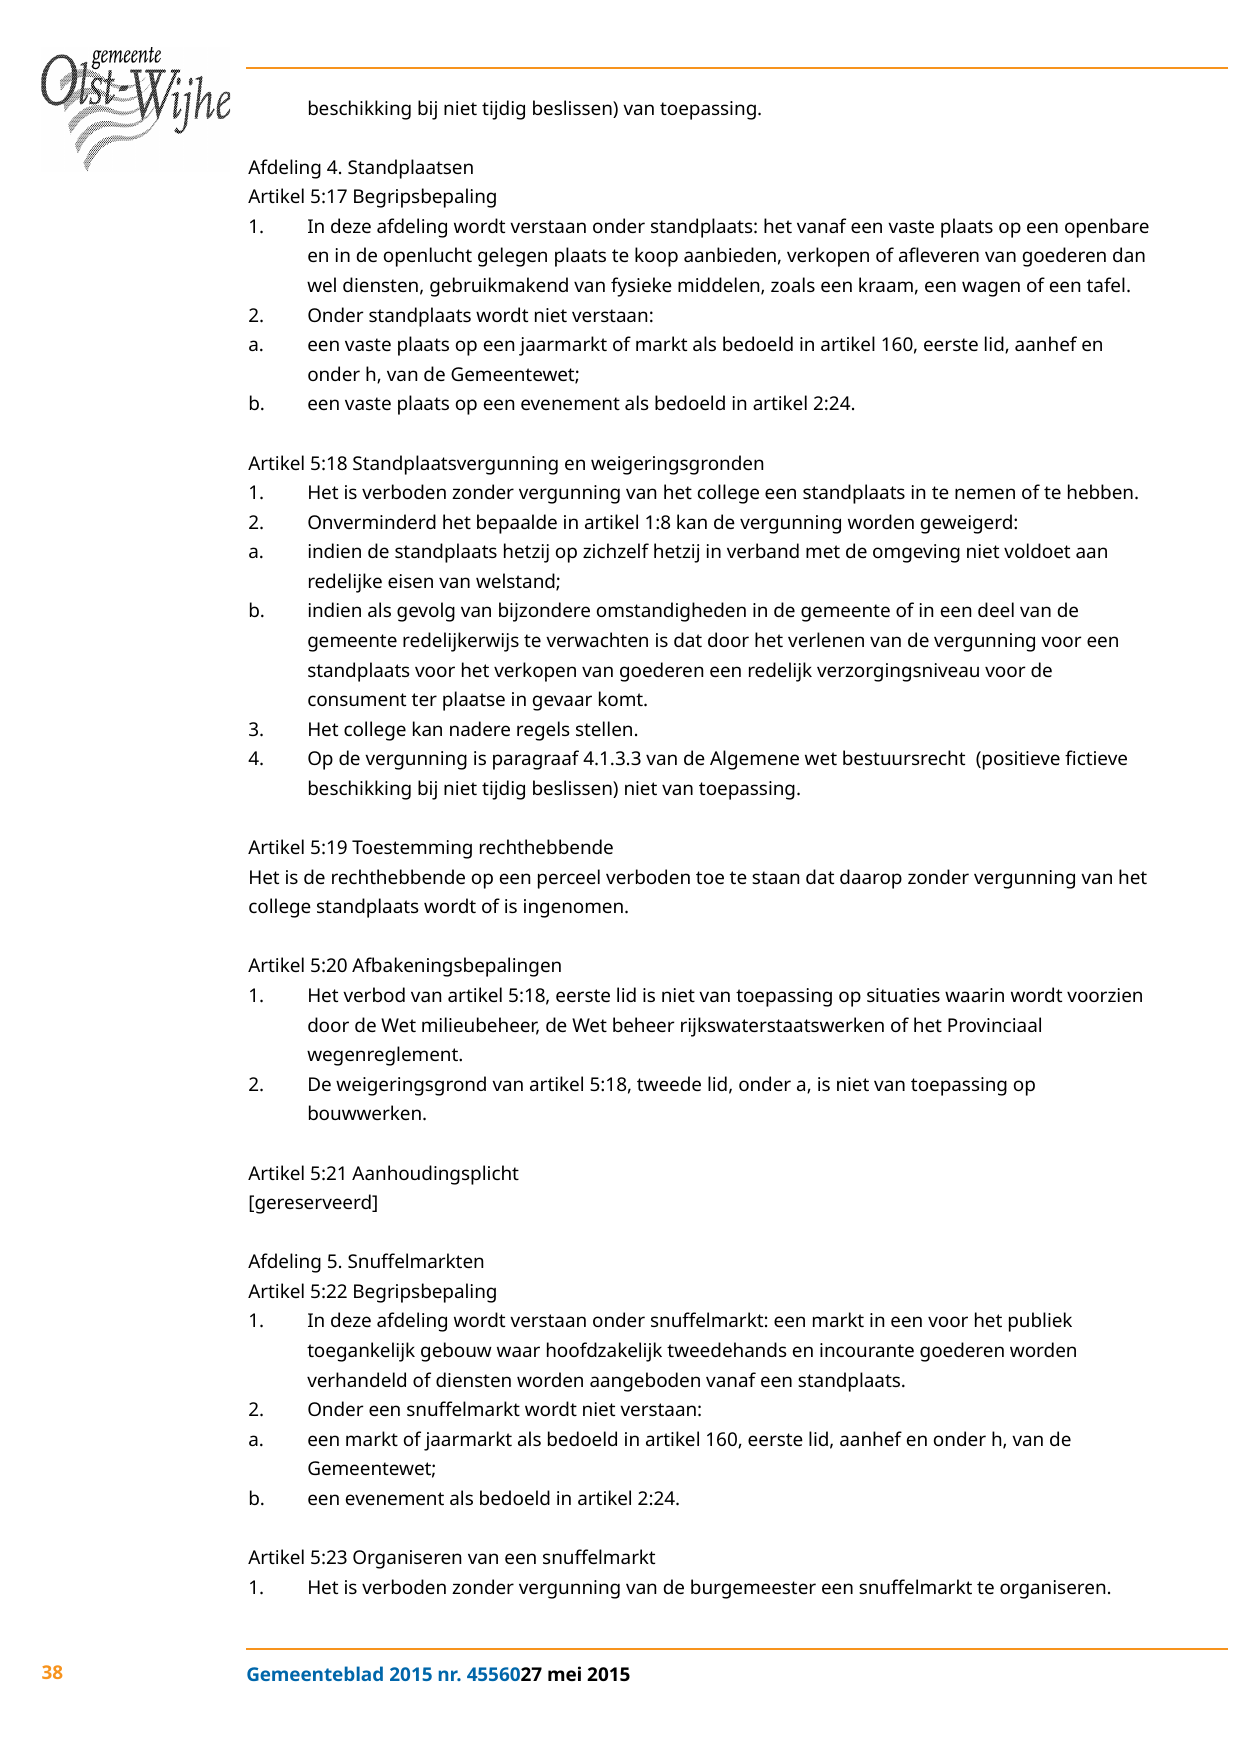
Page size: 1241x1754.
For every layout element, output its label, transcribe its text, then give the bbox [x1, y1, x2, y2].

list beschikking bij niet tijdig beslissen) van toepassing. [248, 95, 1152, 121]
list Op de vergunning is paragraaf 4.1.3.3 van de Algemene wet bestuursrecht (positieve fictieve beschikking bij niet tijdig beslissen) niet van toepassing. [248, 746, 1152, 801]
list In deze afdeling wordt verstaan onder standplaats: het vanaf een vaste plaats op een openbare en in de openlucht gelegen plaats te koop aanbieden, verkopen of afleveren van goederen dan wel diensten, gebruikmakend van fysieke middelen, zoals een kraam, een wagen of een tafel. [248, 213, 1152, 298]
list In deze afdeling wordt verstaan onder snuffelmarkt: een markt in een voor het publiek toegankelijk gebouw waar hoofdzakelijk tweedehands en incourante goederen worden verhandeld of diensten worden aangeboden vanaf een standplaats. [248, 1308, 1152, 1393]
text Afdeling 5. Snuffelmarkten [248, 1248, 1152, 1274]
text Artikel 5:21 Aanhoudingsplicht [248, 1160, 1152, 1186]
text Artikel 5:17 Begripsbepaling [248, 183, 1152, 209]
text Artikel 5:23 Organiseren van een snuffelmarkt [248, 1544, 1152, 1570]
list een vaste plaats op een evenement als bedoeld in artikel 2:24. [248, 391, 1152, 416]
list een markt of jaarmarkt als bedoeld in artikel 160, eerste lid, aanhef en onder h, van de Gemeentewet; [248, 1426, 1152, 1481]
list een evenement als bedoeld in artikel 2:24. [248, 1485, 1152, 1511]
list indien als gevolg van bijzondere omstandigheden in de gemeente of in een deel van de gemeente redelijkerwijs te verwachten is dat door het verlenen van de vergunning voor een standplaats voor het verkopen van goederen een redelijk verzorgingsniveau voor de consument ter plaatse in gevaar komt. [248, 598, 1152, 712]
list Het is verboden zonder vergunning van het college een standplaats in te nemen of te hebben. [248, 479, 1152, 505]
text [gereserveerd] [248, 1189, 1152, 1215]
list Onder standplaats wordt niet verstaan: [248, 302, 1152, 328]
text Het is de rechthebbende op een perceel verboden toe te staan dat daarop zonder vergunning van het college standplaats wordt of is ingenomen. [248, 864, 1152, 919]
list een vaste plaats op een jaarmarkt of markt als bedoeld in artikel 160, eerste lid, aanhef en onder h, van de Gemeentewet; [248, 331, 1152, 387]
text Artikel 5:20 Afbakeningsbepalingen [248, 953, 1152, 978]
text Artikel 5:19 Toestemming rechthebbende [248, 834, 1152, 860]
list Onder een snuffelmarkt wordt niet verstaan: [248, 1396, 1152, 1422]
list Het is verboden zonder vergunning van de burgemeester een snuffelmarkt te organiseren. [248, 1574, 1152, 1600]
text Artikel 5:18 Standplaatsvergunning en weigeringsgronden [248, 450, 1152, 476]
list De weigeringsgrond van artikel 5:18, tweede lid, onder a, is niet van toepassing op bouwwerken. [248, 1071, 1152, 1126]
text Afdeling 4. Standplaatsen [248, 154, 1152, 180]
list indien de standplaats hetzij op zichzelf hetzij in verband met de omgeving niet voldoet aan redelijke eisen van welstand; [248, 538, 1152, 594]
picture [41, 47, 231, 172]
list Het verbod van artikel 5:18, eerste lid is niet van toepassing op situaties waarin wordt voorzien door de Wet milieubeheer, de Wet beheer rijkswaterstaatswerken of het Provinciaal wegenreglement. [248, 982, 1152, 1067]
text Artikel 5:22 Begripsbepaling [248, 1278, 1152, 1304]
list Het college kan nadere regels stellen. [248, 716, 1152, 742]
list Onverminderd het bepaalde in artikel 1:8 kan de vergunning worden geweigerd: [248, 509, 1152, 535]
